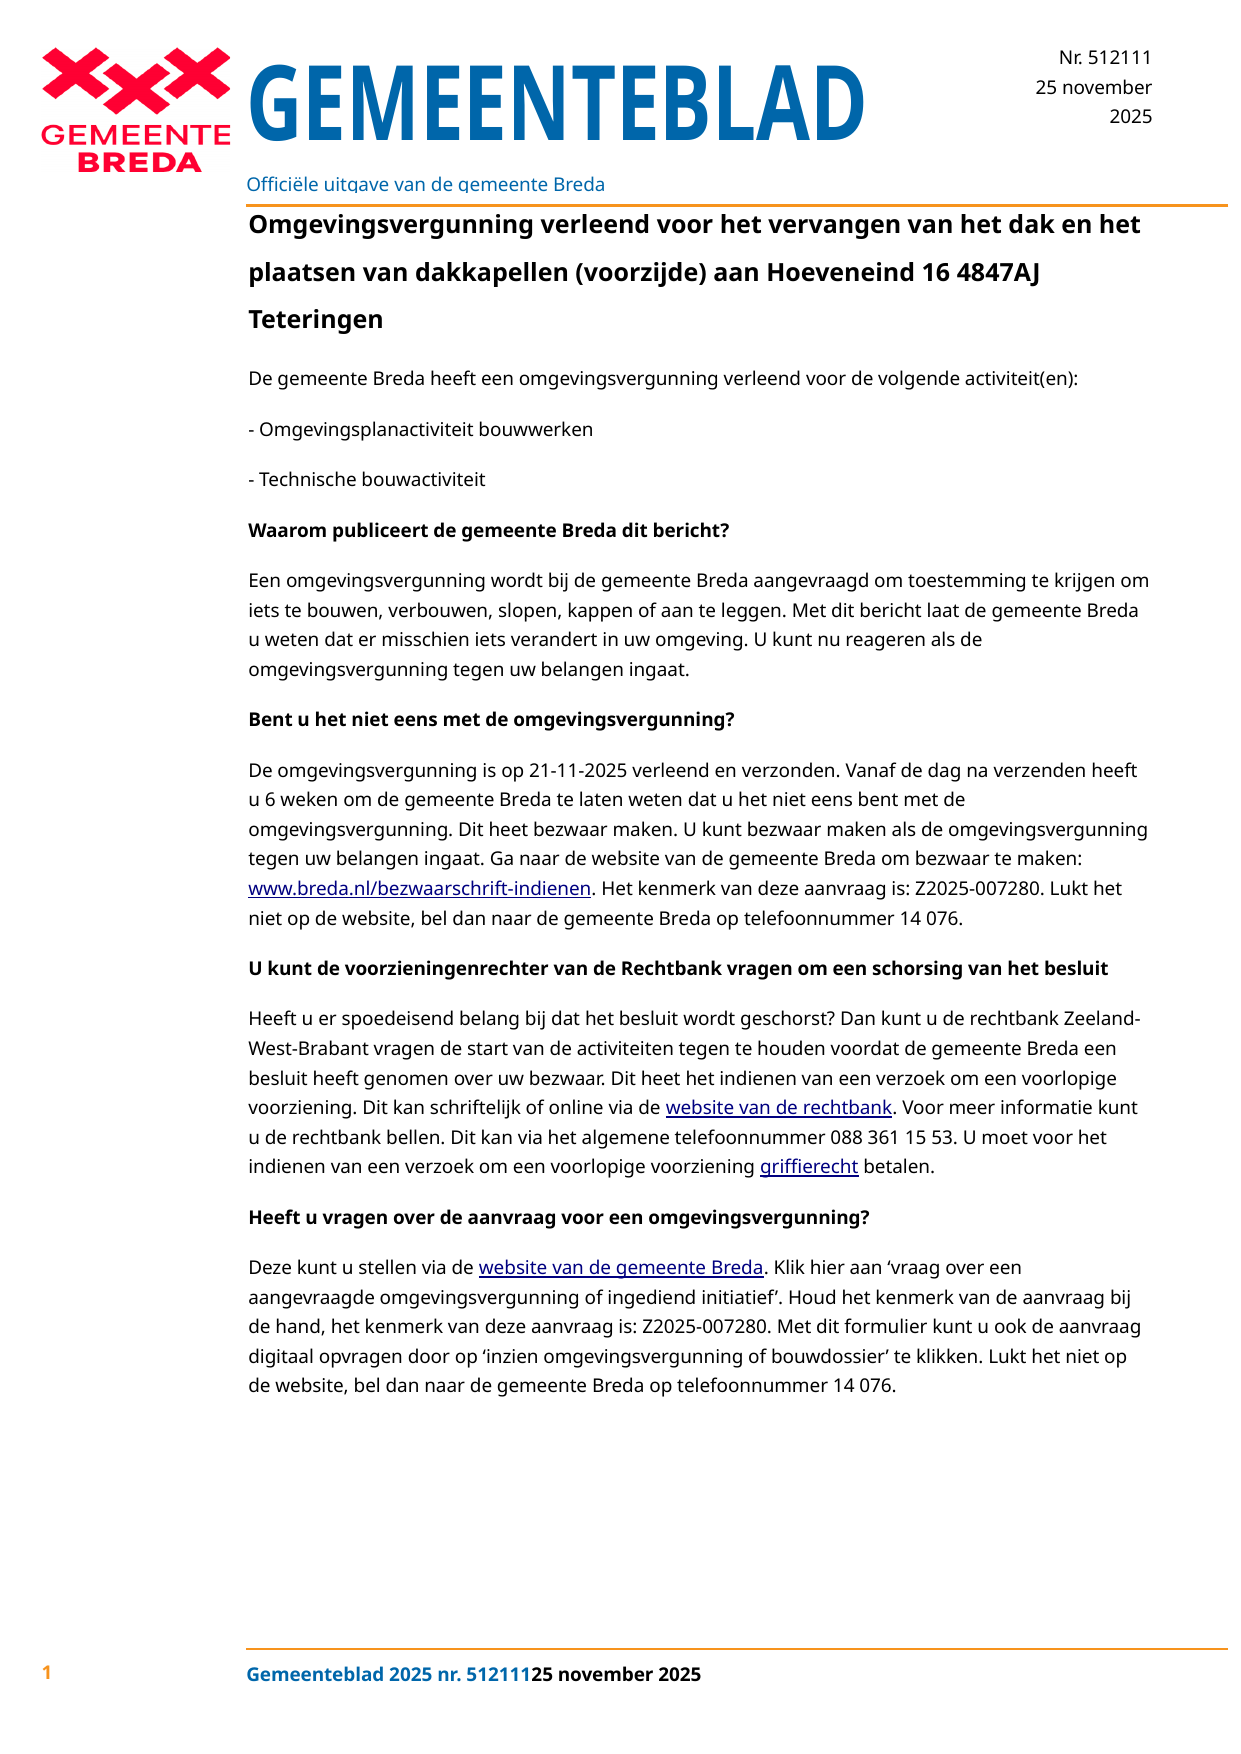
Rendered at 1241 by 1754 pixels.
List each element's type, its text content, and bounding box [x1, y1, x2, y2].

text Heeft u vragen over de aanvraag voor een omgevingsvergunning? [248, 1204, 1152, 1229]
text Een omgevingsvergunning wordt bij de gemeente Breda aangevraagd om toestemming te krijgen om iets te bouwen, verbouwen, slopen, kappen of aan te leggen. Met dit bericht laat de gemeente Breda u weten dat er misschien iets verandert in uw omgeving. U kunt nu reageren als de omgevingsvergunning tegen uw belangen ingaat. [248, 567, 1152, 682]
text Deze kunt u stellen via de website van de gemeente Breda. Klik hier aan ‘vraag over een aangevraagde omgevingsvergunning of ingediend initiatief’. Houd het kenmerk van de aanvraag bij de hand, het kenmerk van deze aanvraag is: Z2025-007280. Met dit formulier kunt u ook de aanvraag digitaal opvragen door op ‘inzien omgevingsvergunning of bouwdossier’ te klikken. Lukt het niet op de website, bel dan naar de gemeente Breda op telefoonnummer 14 076. [248, 1254, 1152, 1398]
text U kunt de voorzieningenrechter van de Rechtbank vragen om een schorsing van het besluit [248, 955, 1152, 981]
text De omgevingsvergunning is op 21-11-2025 verleend en verzonden. Vanaf de dag na verzenden heeft u 6 weken om de gemeente Breda te laten weten dat u het niet eens bent met de omgevingsvergunning. Dit heet bezwaar maken. U kunt bezwaar maken als de omgevingsvergunning tegen uw belangen ingaat. Ga naar de website van de gemeente Breda om bezwaar te maken: www.breda.nl/bezwaarschrift-indienen. Het kenmerk van deze aanvraag is: Z2025-007280. Lukt het niet op de website, bel dan naar de gemeente Breda op telefoonnummer 14 076. [248, 757, 1152, 930]
text - Technische bouwactiviteit [248, 466, 1152, 492]
text - Omgevingsplanactiviteit bouwwerken [248, 416, 1152, 442]
picture [41, 47, 231, 172]
text Bent u het niet eens met de omgevingsvergunning? [248, 706, 1152, 732]
text De gemeente Breda heeft een omgevingsvergunning verleend voor de volgende activiteit(en): [248, 366, 1152, 391]
text Omgevingsvergunning verleend voor het vervangen van het dak en het plaatsen van dakkapellen (voorzijde) aan Hoeveneind 16 4847AJ Teteringen [248, 207, 1152, 336]
text Waarom publiceert de gemeente Breda dit bericht? [248, 517, 1152, 542]
text Heeft u er spoedeisend belang bij dat het besluit wordt geschorst? Dan kunt u de rechtbank Zeeland-West-Brabant vragen de start van de activiteiten tegen te houden voordat de gemeente Breda een besluit heeft genomen over uw bezwaar. Dit heet het indienen van een verzoek om een voorlopige voorziening. Dit kan schriftelijk of online via de website van de rechtbank. Voor meer informatie kunt u de rechtbank bellen. Dit kan via het algemene telefoonnummer 088 361 15 53. U moet voor het indienen van een verzoek om een voorlopige voorziening griffierecht betalen. [248, 1006, 1152, 1179]
